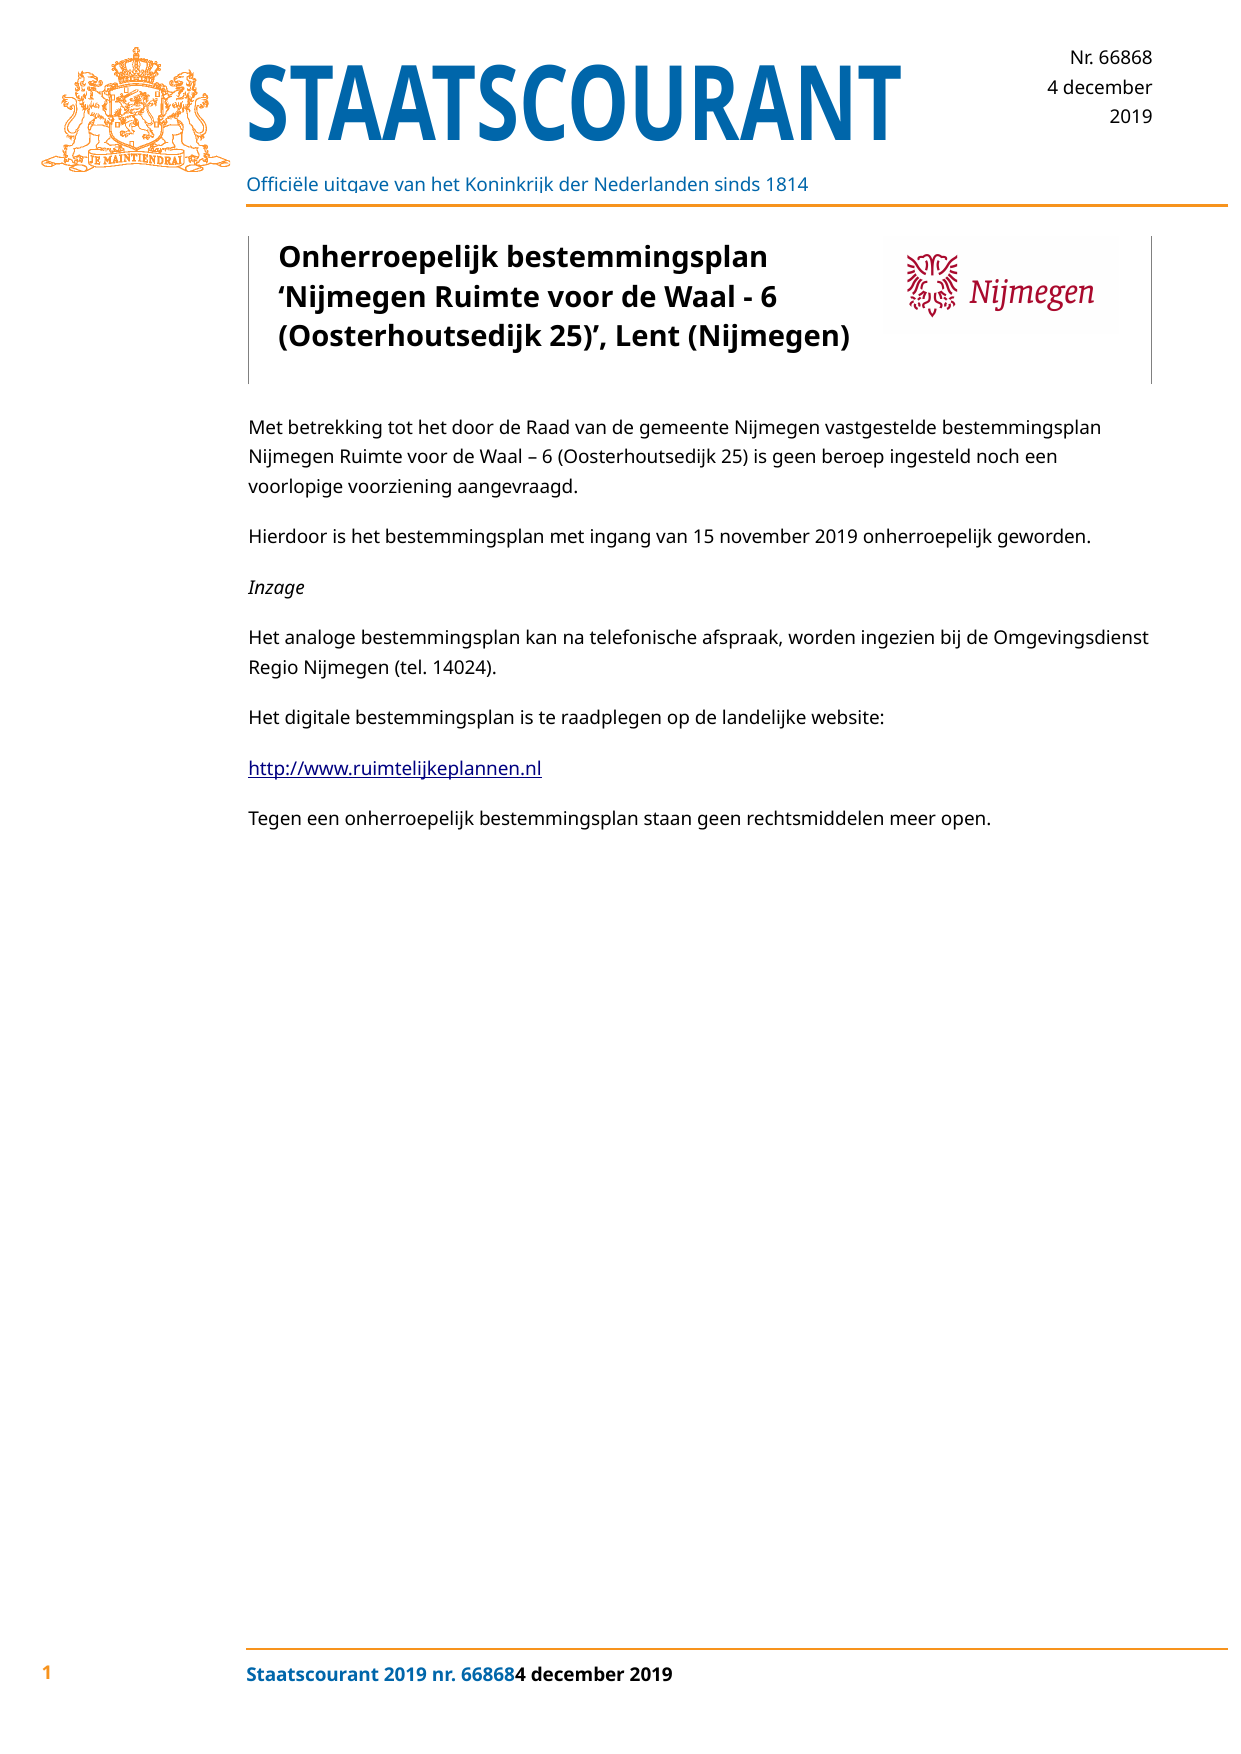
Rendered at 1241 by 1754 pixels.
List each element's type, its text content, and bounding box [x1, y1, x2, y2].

picture [882, 236, 1119, 334]
text Met betrekking tot het door de Raad van de gemeente Nijmegen vastgestelde bestemmingsplan Nijmegen Ruimte voor de Waal – 6 (Oosterhoutsedijk 25) is geen beroep ingesteld noch een voorlopige voorziening aangevraagd. [248, 414, 1152, 499]
text Hierdoor is het bestemmingsplan met ingang van 15 november 2019 onherroepelijk geworden. [248, 523, 1152, 549]
text Het analoge bestemmingsplan kan na telefonische afspraak, worden ingezien bij de Omgevingsdienst Regio Nijmegen (tel. 14024). [248, 624, 1152, 680]
text Inzage [248, 574, 1152, 600]
text http://www.ruimtelijkeplannen.nl [248, 755, 1152, 781]
text Tegen een onherroepelijk bestemmingsplan staan geen rechtsmiddelen meer open. [248, 805, 1152, 831]
table_header Onherroepelijk bestemmingsplan ‘Nijmegen Ruimte voor de Waal - 6 (Oosterhoutsedijk 25)’, Lent (Nijmegen) [249, 236, 850, 384]
text Het digitale bestemmingsplan is te raadplegen op de landelijke website: [248, 704, 1152, 730]
table_header [850, 236, 1151, 384]
picture [41, 47, 231, 172]
